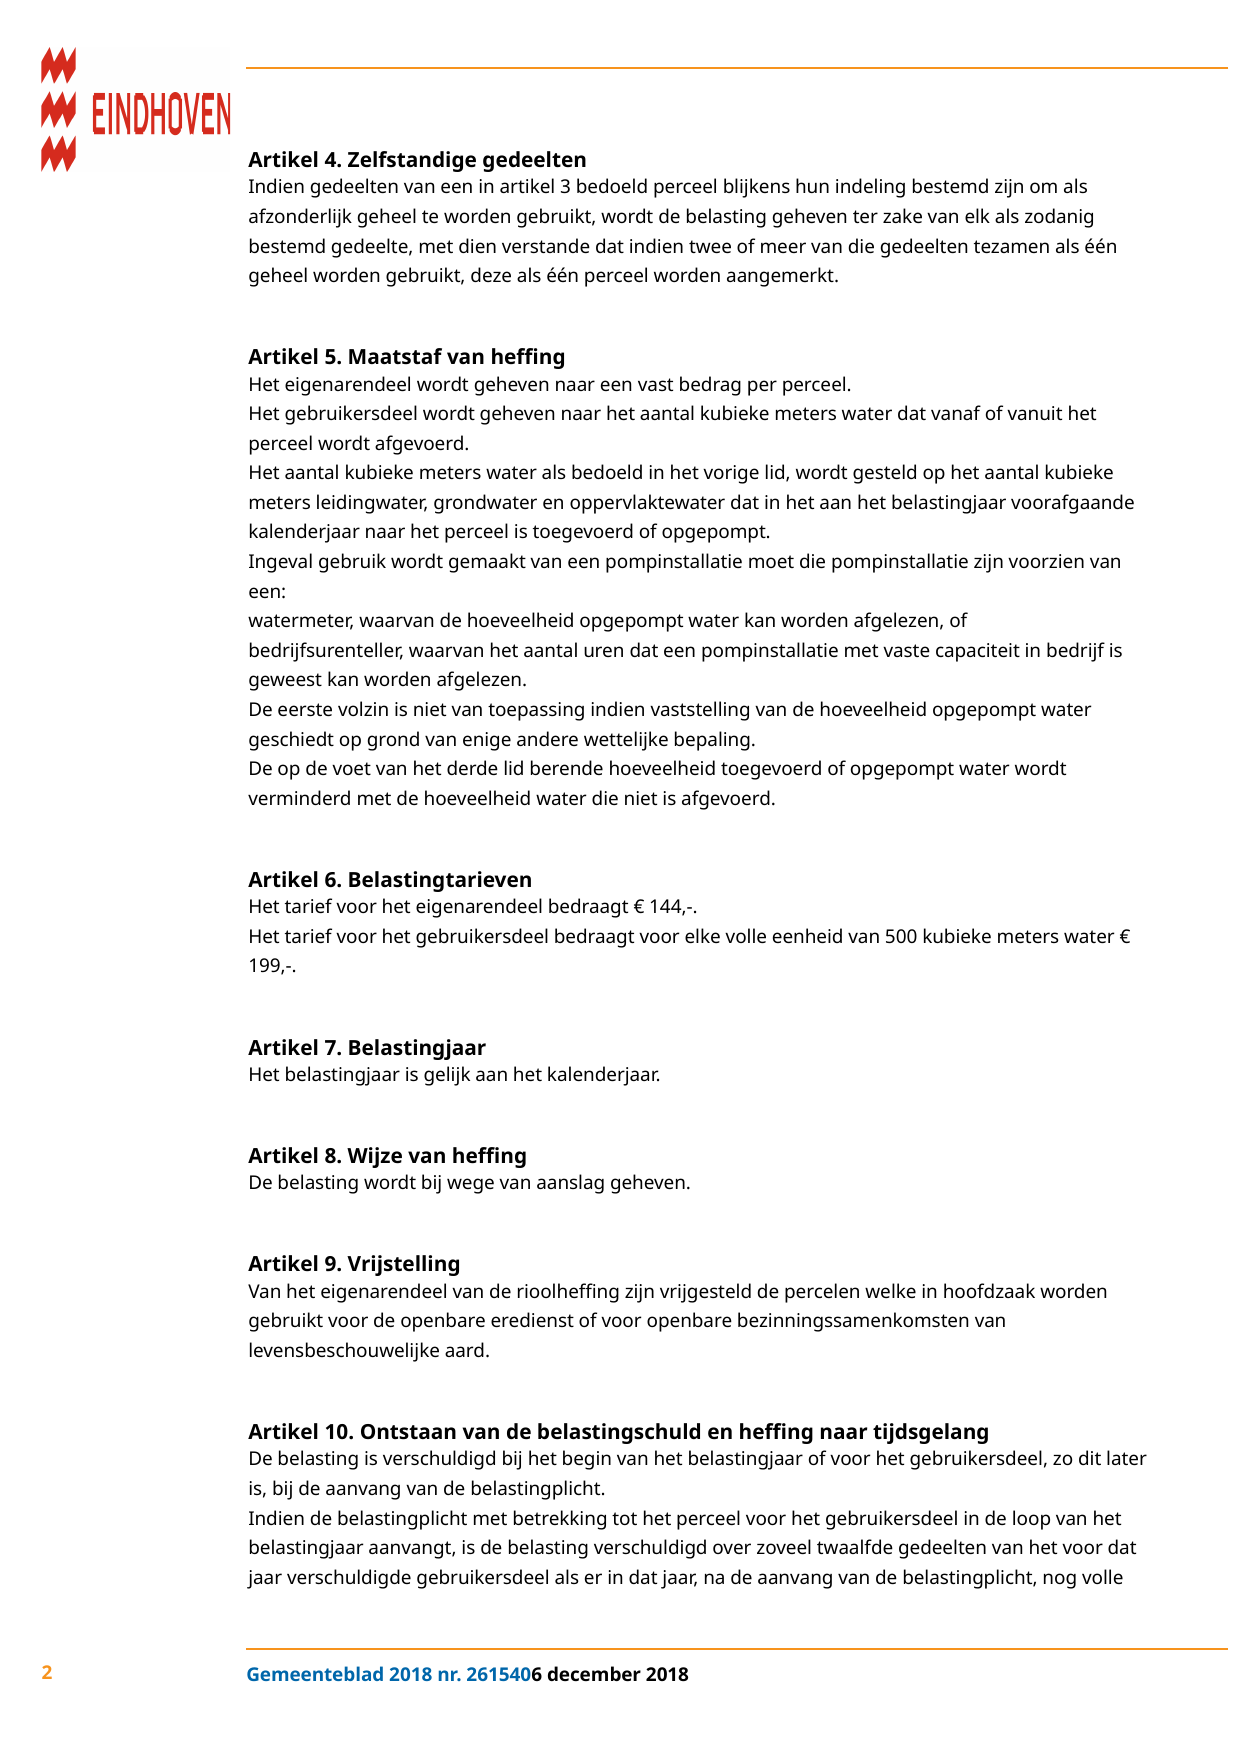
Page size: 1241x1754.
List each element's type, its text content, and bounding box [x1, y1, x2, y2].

text Artikel 5. Maatstaf van heffing [248, 342, 1152, 371]
text Het eigenarendeel wordt geheven naar een vast bedrag per perceel. [248, 371, 1152, 397]
text De op de voet van het derde lid berende hoeveelheid toegevoerd of opgepompt water wordt verminderd met de hoeveelheid water die niet is afgevoerd. [248, 755, 1152, 811]
text De eerste volzin is niet van toepassing indien vaststelling van de hoeveelheid opgepompt water geschiedt op grond van enige andere wettelijke bepaling. [248, 696, 1152, 752]
text Artikel 7. Belastingjaar [248, 1033, 1152, 1061]
text Artikel 4. Zelfstandige gedeelten [248, 145, 1152, 174]
picture [41, 47, 231, 172]
text Artikel 9. Vrijstelling [248, 1249, 1152, 1278]
text Indien gedeelten van een in artikel 3 bedoeld perceel blijkens hun indeling bestemd zijn om als afzonderlijk geheel te worden gebruikt, wordt de belasting geheven ter zake van elk als zodanig bestemd gedeelte, met dien verstande dat indien twee of meer van die gedeelten tezamen als één geheel worden gebruikt, deze als één perceel worden aangemerkt. [248, 174, 1152, 288]
text Artikel 6. Belastingtarieven [248, 865, 1152, 893]
text Het tarief voor het gebruikersdeel bedraagt voor elke volle eenheid van 500 kubieke meters water € 199,-. [248, 923, 1152, 978]
text De belasting wordt bij wege van aanslag geheven. [248, 1169, 1152, 1195]
text Het tarief voor het eigenarendeel bedraagt € 144,-. [248, 893, 1152, 919]
text Het aantal kubieke meters water als bedoeld in het vorige lid, wordt gesteld op het aantal kubieke meters leidingwater, grondwater en oppervlaktewater dat in het aan het belastingjaar voorafgaande kalenderjaar naar het perceel is toegevoerd of opgepompt. [248, 459, 1152, 544]
text Artikel 10. Ontstaan van de belastingschuld en heffing naar tijdsgelang [248, 1417, 1152, 1446]
text Het gebruikersdeel wordt geheven naar het aantal kubieke meters water dat vanaf of vanuit het perceel wordt afgevoerd. [248, 400, 1152, 456]
text Het belastingjaar is gelijk aan het kalenderjaar. [248, 1061, 1152, 1087]
text Indien de belastingplicht met betrekking tot het perceel voor het gebruikersdeel in de loop van het belastingjaar aanvangt, is de belasting verschuldigd over zoveel twaalfde gedeelten van het voor dat jaar verschuldigde gebruikersdeel als er in dat jaar, na de aanvang van de belastingplicht, nog volle [248, 1505, 1152, 1589]
text De belasting is verschuldigd bij het begin van het belastingjaar of voor het gebruikersdeel, zo dit later is, bij de aanvang van de belastingplicht. [248, 1446, 1152, 1501]
text Ingeval gebruik wordt gemaakt van een pompinstallatie moet die pompinstallatie zijn voorzien van een: [248, 548, 1152, 604]
text watermeter, waarvan de hoeveelheid opgepompt water kan worden afgelezen, of [248, 607, 1152, 633]
text bedrijfsurenteller, waarvan het aantal uren dat een pompinstallatie met vaste capaciteit in bedrijf is geweest kan worden afgelezen. [248, 637, 1152, 692]
text Van het eigenarendeel van de rioolheffing zijn vrijgesteld de percelen welke in hoofdzaak worden gebruikt voor de openbare eredienst of voor openbare bezinningssamenkomsten van levensbeschouwelijke aard. [248, 1278, 1152, 1363]
text Artikel 8. Wijze van heffing [248, 1141, 1152, 1169]
